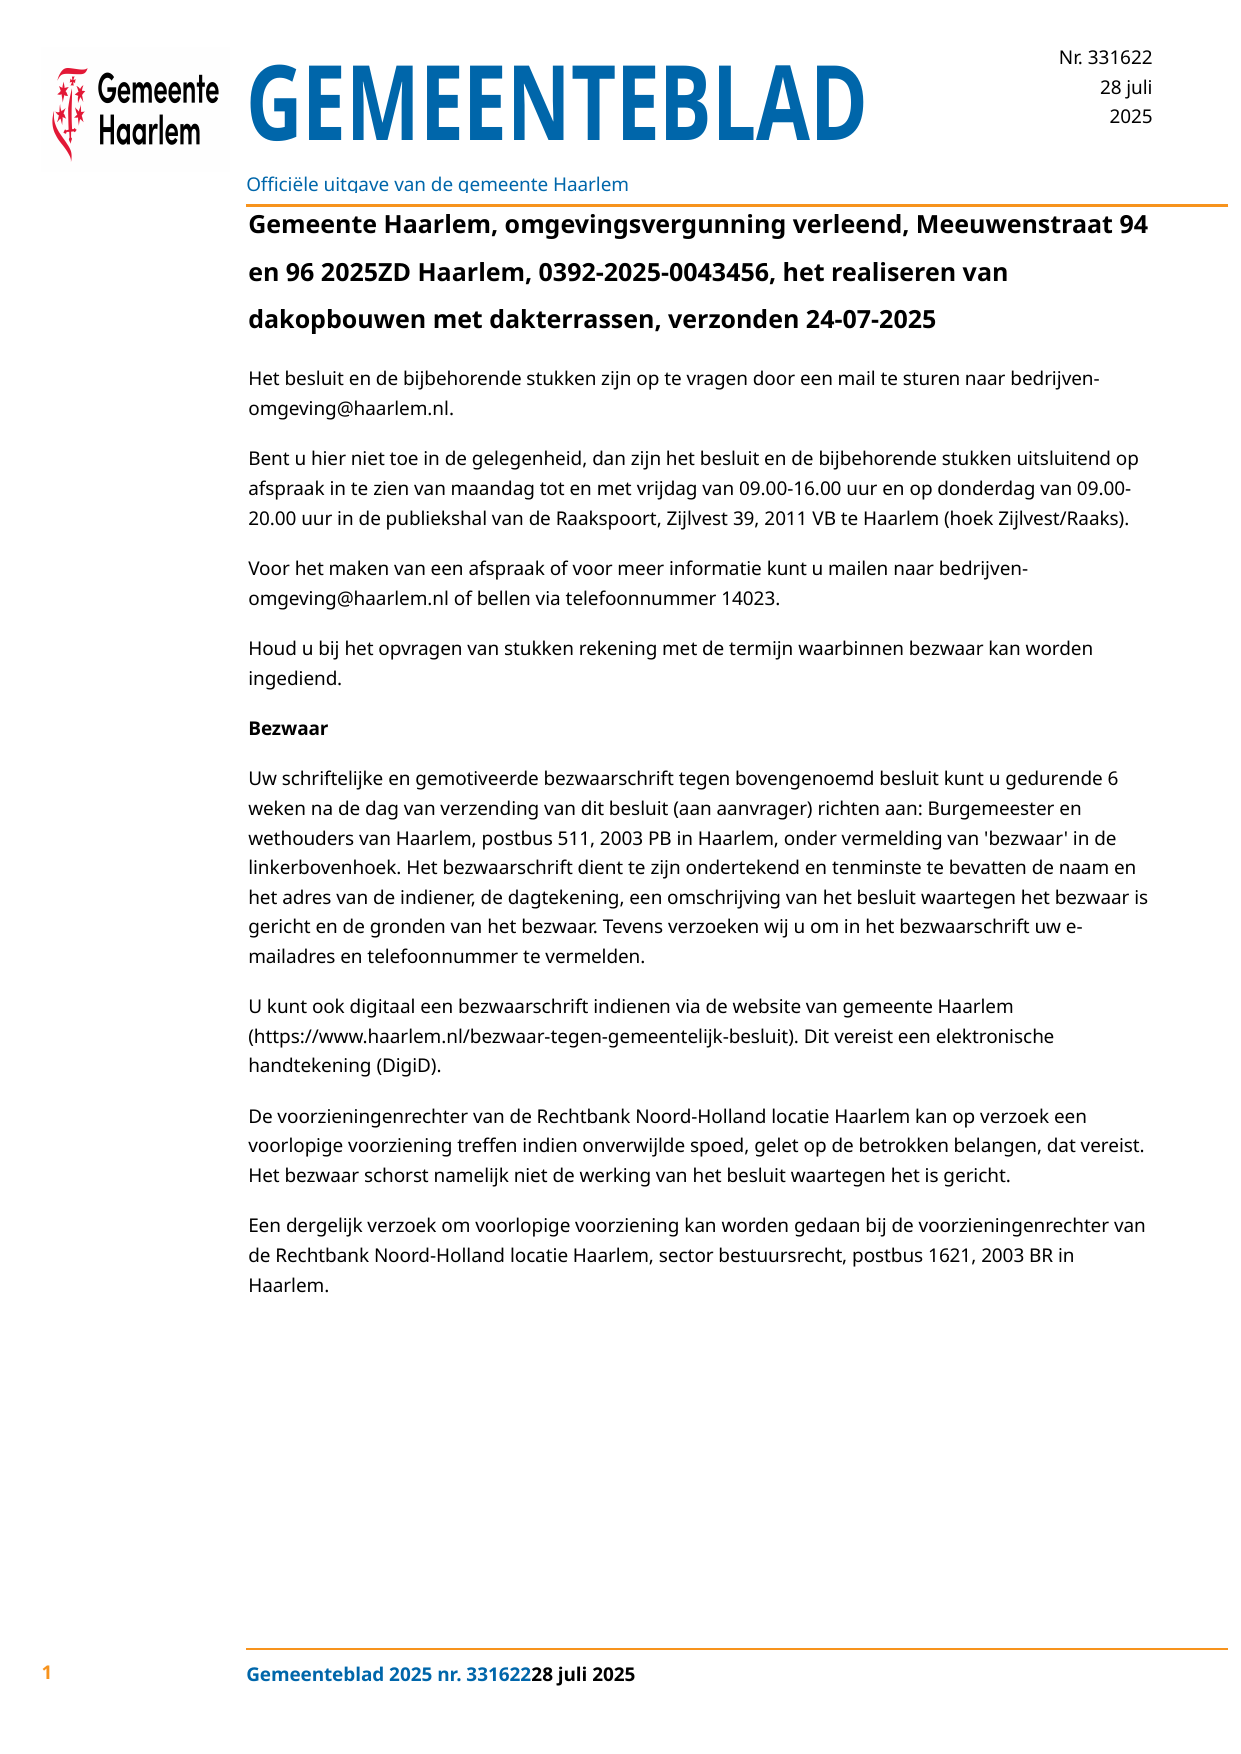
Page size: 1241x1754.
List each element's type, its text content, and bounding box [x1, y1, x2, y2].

text Houd u bij het opvragen van stukken rekening met de termijn waarbinnen bezwaar kan worden ingediend. [248, 635, 1152, 690]
text Gemeente Haarlem, omgevingsvergunning verleend, Meeuwenstraat 94 en 96 2025ZD Haarlem, 0392-2025-0043456, het realiseren van dakopbouwen met dakterrassen, verzonden 24-07-2025 [248, 207, 1152, 336]
text Uw schriftelijke en gemotiveerde bezwaarschrift tegen bovengenoemd besluit kunt u gedurende 6 weken na de dag van verzending van dit besluit (aan aanvrager) richten aan: Burgemeester en wethouders van Haarlem, postbus 511, 2003 PB in Haarlem, onder vermelding van 'bezwaar' in de linkerbovenhoek. Het bezwaarschrift dient te zijn ondertekend en tenminste te bevatten de naam en het adres van de indiener, de dagtekening, een omschrijving van het besluit waartegen het bezwaar is gericht en de gronden van het bezwaar. Tevens verzoeken wij u om in het bezwaarschrift uw e-mailadres en telefoonnummer te vermelden. [248, 766, 1152, 969]
text Het besluit en de bijbehorende stukken zijn op te vragen door een mail te sturen naar bedrijven-omgeving@haarlem.nl. [248, 366, 1152, 421]
text Voor het maken van een afspraak of voor meer informatie kunt u mailen naar bedrijven-omgeving@haarlem.nl of bellen via telefoonnummer 14023. [248, 555, 1152, 610]
text Bezwaar [248, 715, 1152, 741]
picture [41, 47, 231, 172]
text Een dergelijk verzoek om voorlopige voorziening kan worden gedaan bij de voorzieningenrechter van de Rechtbank Noord-Holland locatie Haarlem, sector bestuursrecht, postbus 1621, 2003 BR in Haarlem. [248, 1213, 1152, 1297]
text Bent u hier niet toe in de gelegenheid, dan zijn het besluit en de bijbehorende stukken uitsluitend op afspraak in te zien van maandag tot en met vrijdag van 09.00-16.00 uur en op donderdag van 09.00-20.00 uur in de publiekshal van de Raakspoort, Zijlvest 39, 2011 VB te Haarlem (hoek Zijlvest/Raaks). [248, 446, 1152, 530]
text U kunt ook digitaal een bezwaarschrift indienen via de website van gemeente Haarlem (https://www.haarlem.nl/bezwaar-tegen-gemeentelijk-besluit). Dit vereist een elektronische handtekening (DigiD). [248, 993, 1152, 1078]
text De voorzieningenrechter van de Rechtbank Noord-Holland locatie Haarlem kan op verzoek een voorlopige voorziening treffen indien onverwijlde spoed, gelet op de betrokken belangen, dat vereist. Het bezwaar schorst namelijk niet de werking van het besluit waartegen het is gericht. [248, 1103, 1152, 1188]
